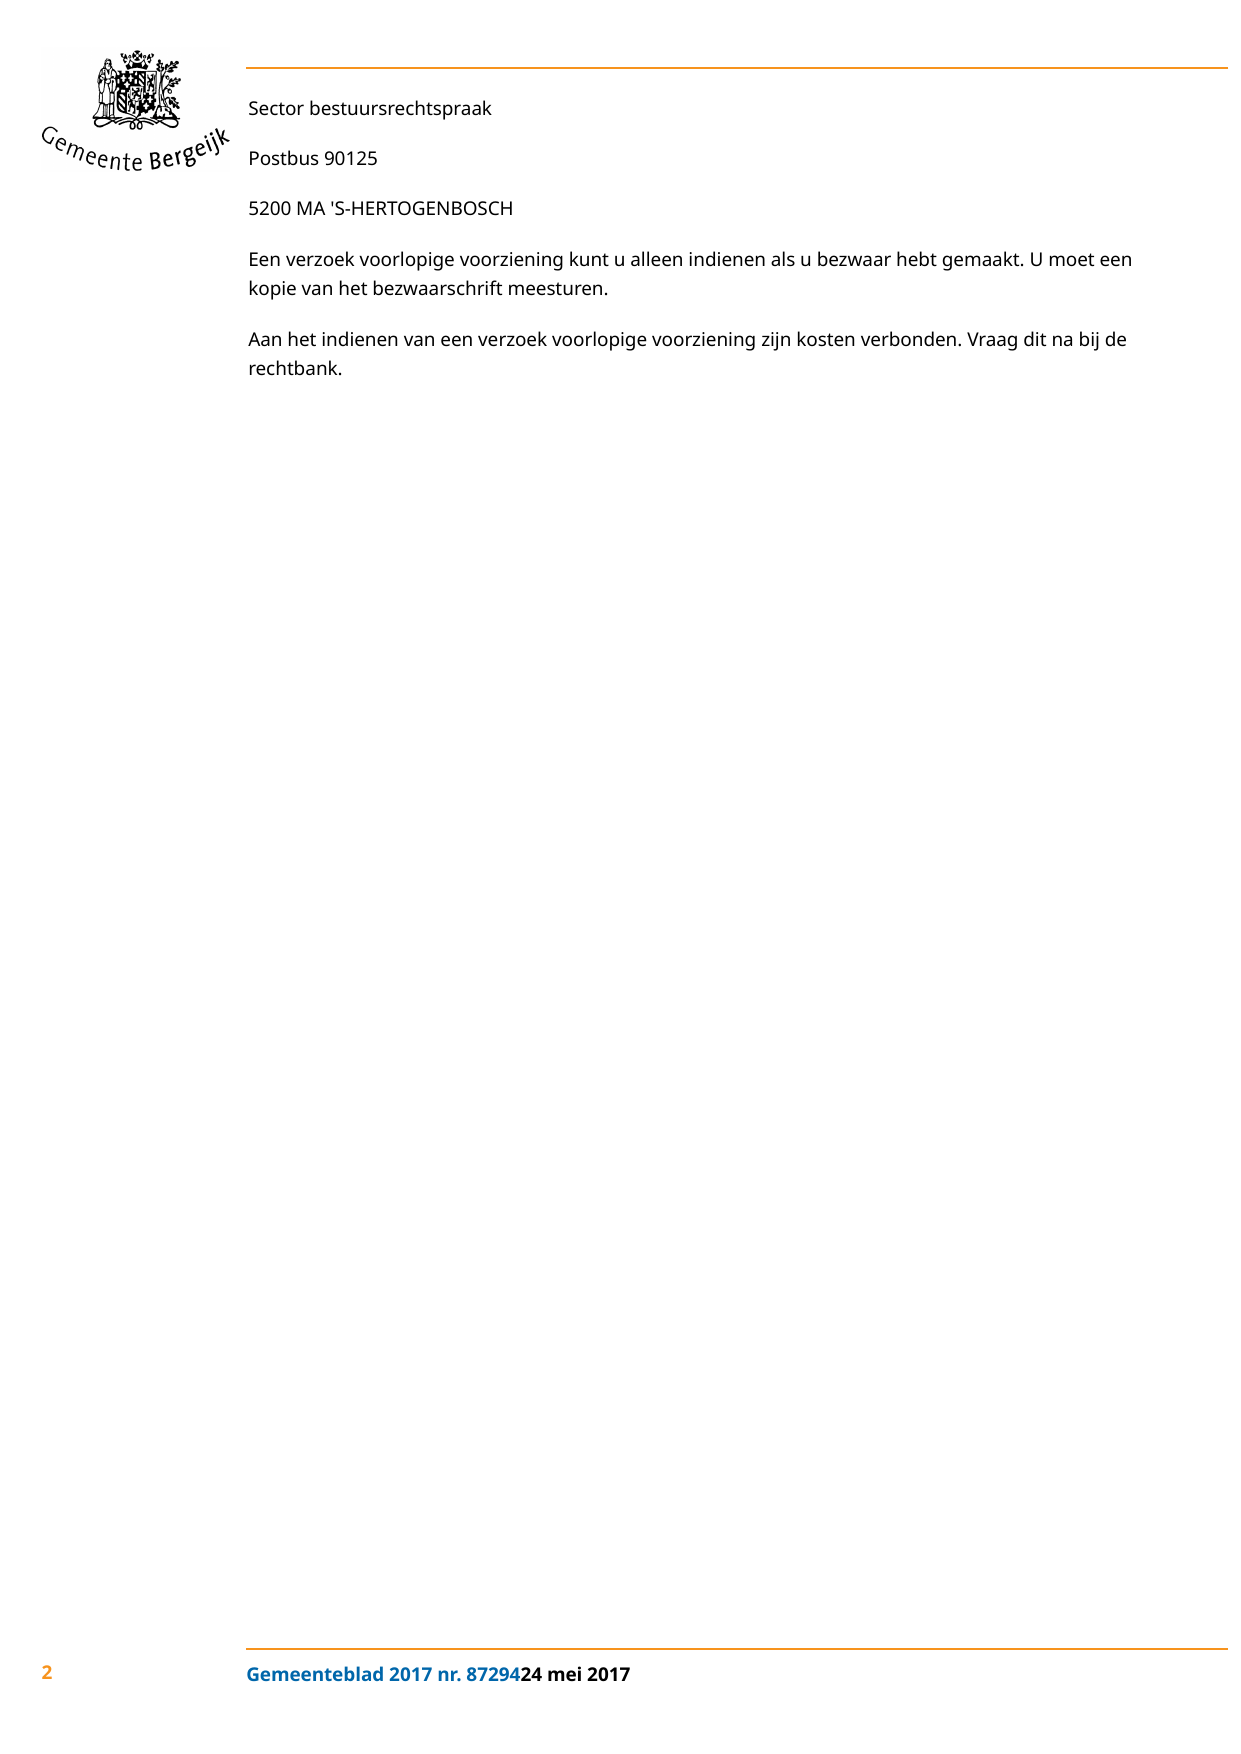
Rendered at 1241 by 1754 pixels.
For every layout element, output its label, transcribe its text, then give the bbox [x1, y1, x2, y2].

text Postbus 90125 [248, 145, 1152, 171]
text Sector bestuursrechtspraak [248, 95, 1152, 121]
text 5200 MA 'S-HERTOGENBOSCH [248, 196, 1152, 221]
picture [41, 47, 231, 172]
text Een verzoek voorlopige voorziening kunt u alleen indienen als u bezwaar hebt gemaakt. U moet een kopie van het bezwaarschrift meesturen. [248, 246, 1152, 301]
text Aan het indienen van een verzoek voorlopige voorziening zijn kosten verbonden. Vraag dit na bij de rechtbank. [248, 326, 1152, 381]
